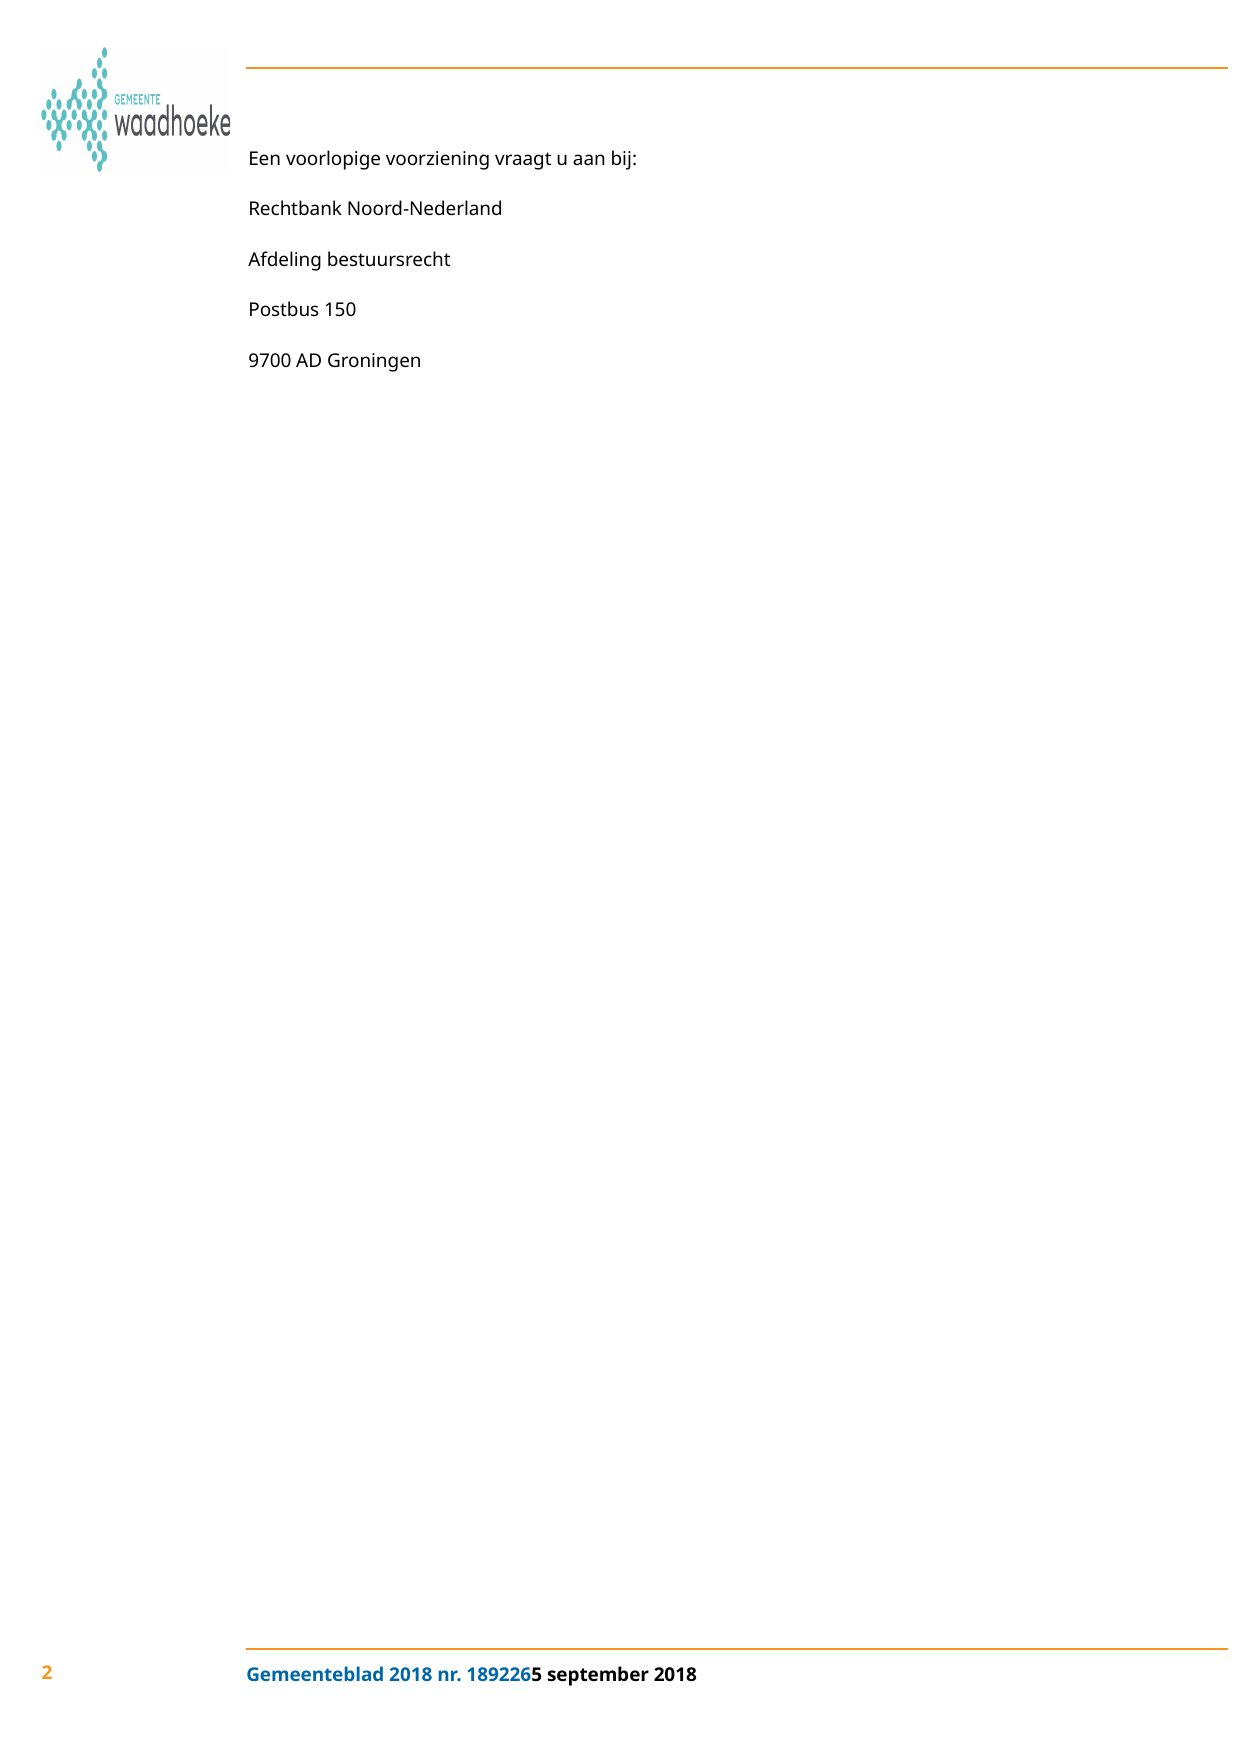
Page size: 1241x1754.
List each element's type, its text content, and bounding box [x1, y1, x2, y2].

text Een voorlopige voorziening vraagt u aan bij: [248, 145, 1152, 171]
text 9700 AD Groningen [248, 347, 1152, 373]
picture [41, 47, 231, 172]
text Postbus 150 [248, 296, 1152, 322]
text Rechtbank Noord-Nederland [248, 196, 1152, 221]
text Afdeling bestuursrecht [248, 246, 1152, 272]
